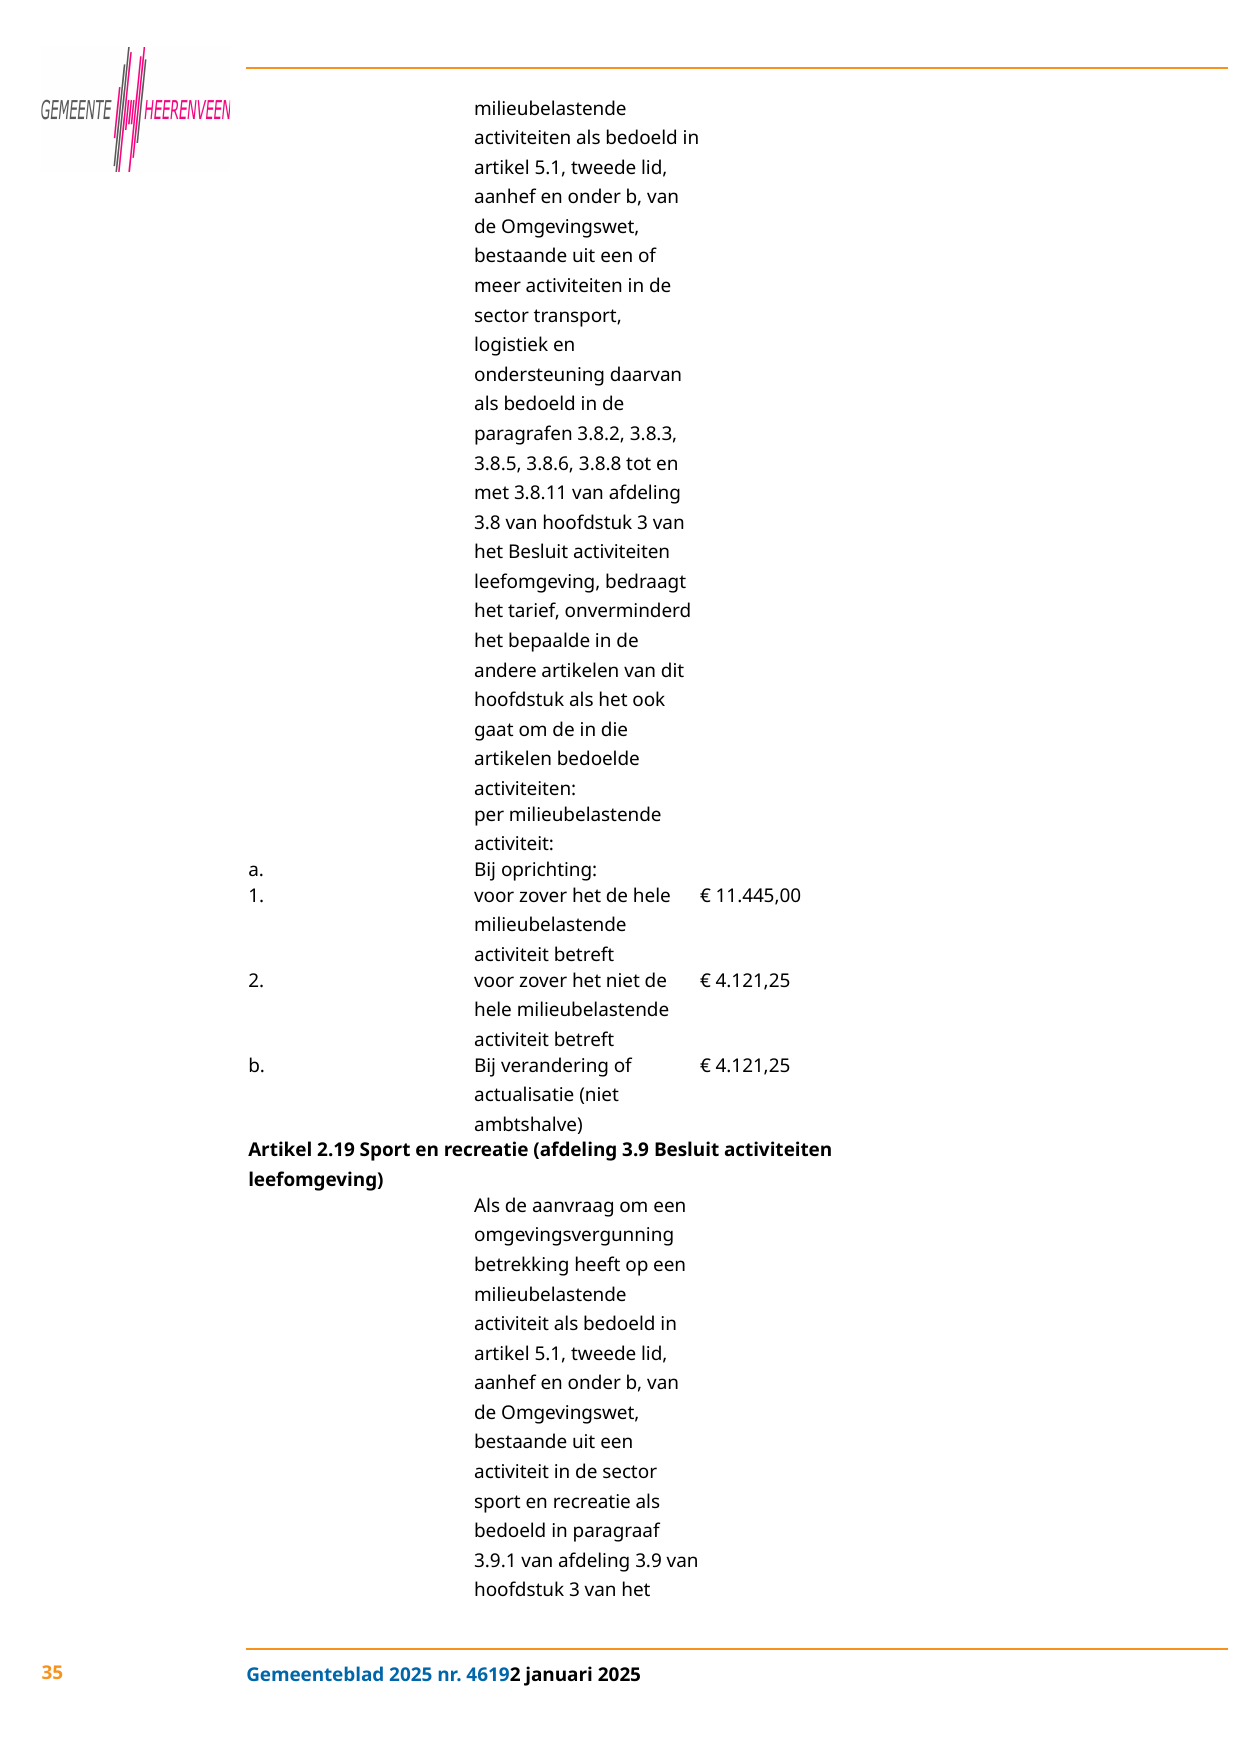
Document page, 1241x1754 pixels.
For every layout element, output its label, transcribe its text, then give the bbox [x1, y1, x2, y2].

table_cell voor zover het niet de hele milieubelastende activiteit betreft [474, 967, 700, 1052]
table_cell Bij oprichting: [474, 856, 700, 882]
table_cell 2. [248, 967, 474, 1052]
table_cell [248, 95, 474, 801]
table_cell Bij verandering of actualisatie (niet ambtshalve) [474, 1052, 700, 1137]
table_cell Als de aanvraag om een omgevingsvergunning betrekking heeft op een milieubelastende activiteit als bedoeld in artikel 5.1, tweede lid, aanhef en onder b, van de Omgevingswet, bestaande uit een activiteit in de sector sport en recreatie als bedoeld in paragraaf 3.9.1 van afdeling 3.9 van hoofdstuk 3 van het [474, 1192, 700, 1602]
table_cell milieubelastende activiteiten als bedoeld in artikel 5.1, tweede lid, aanhef en onder b, van de Omgevingswet, bestaande uit een of meer activiteiten in de sector transport, logistiek en ondersteuning daarvan als bedoeld in de paragrafen 3.8.2, 3.8.3, 3.8.5, 3.8.6, 3.8.8 tot en met 3.8.11 van afdeling 3.8 van hoofdstuk 3 van het Besluit activiteiten leefomgeving, bedraagt het tarief, onverminderd het bepaalde in de andere artikelen van dit hoofdstuk als het ook gaat om de in die artikelen bedoelde activiteiten: [474, 95, 700, 801]
table_cell € 11.445,00 [700, 882, 926, 967]
table_cell [926, 1137, 1152, 1192]
table_cell [700, 801, 926, 856]
table_cell € 4.121,25 [700, 967, 926, 1052]
picture [41, 47, 231, 172]
table_cell a. [248, 856, 474, 882]
table_cell [248, 1192, 474, 1602]
table_cell [926, 882, 1152, 967]
table_cell [926, 856, 1152, 882]
table_cell € 4.121,25 [700, 1052, 926, 1137]
table_cell voor zover het de hele milieubelastende activiteit betreft [474, 882, 700, 967]
table_cell [926, 967, 1152, 1052]
table_cell [700, 1192, 926, 1602]
table_cell [926, 1192, 1152, 1602]
table_cell b. [248, 1052, 474, 1137]
table_cell [700, 95, 926, 801]
table_cell 1. [248, 882, 474, 967]
table_cell [700, 856, 926, 882]
table_cell [248, 801, 474, 856]
table_cell [926, 801, 1152, 856]
table_cell Artikel 2.19 Sport en recreatie (afdeling 3.9 Besluit activiteiten leefomgeving) [248, 1137, 926, 1192]
table_cell [926, 95, 1152, 801]
table_cell [926, 1052, 1152, 1137]
table_cell per milieubelastende activiteit: [474, 801, 700, 856]
